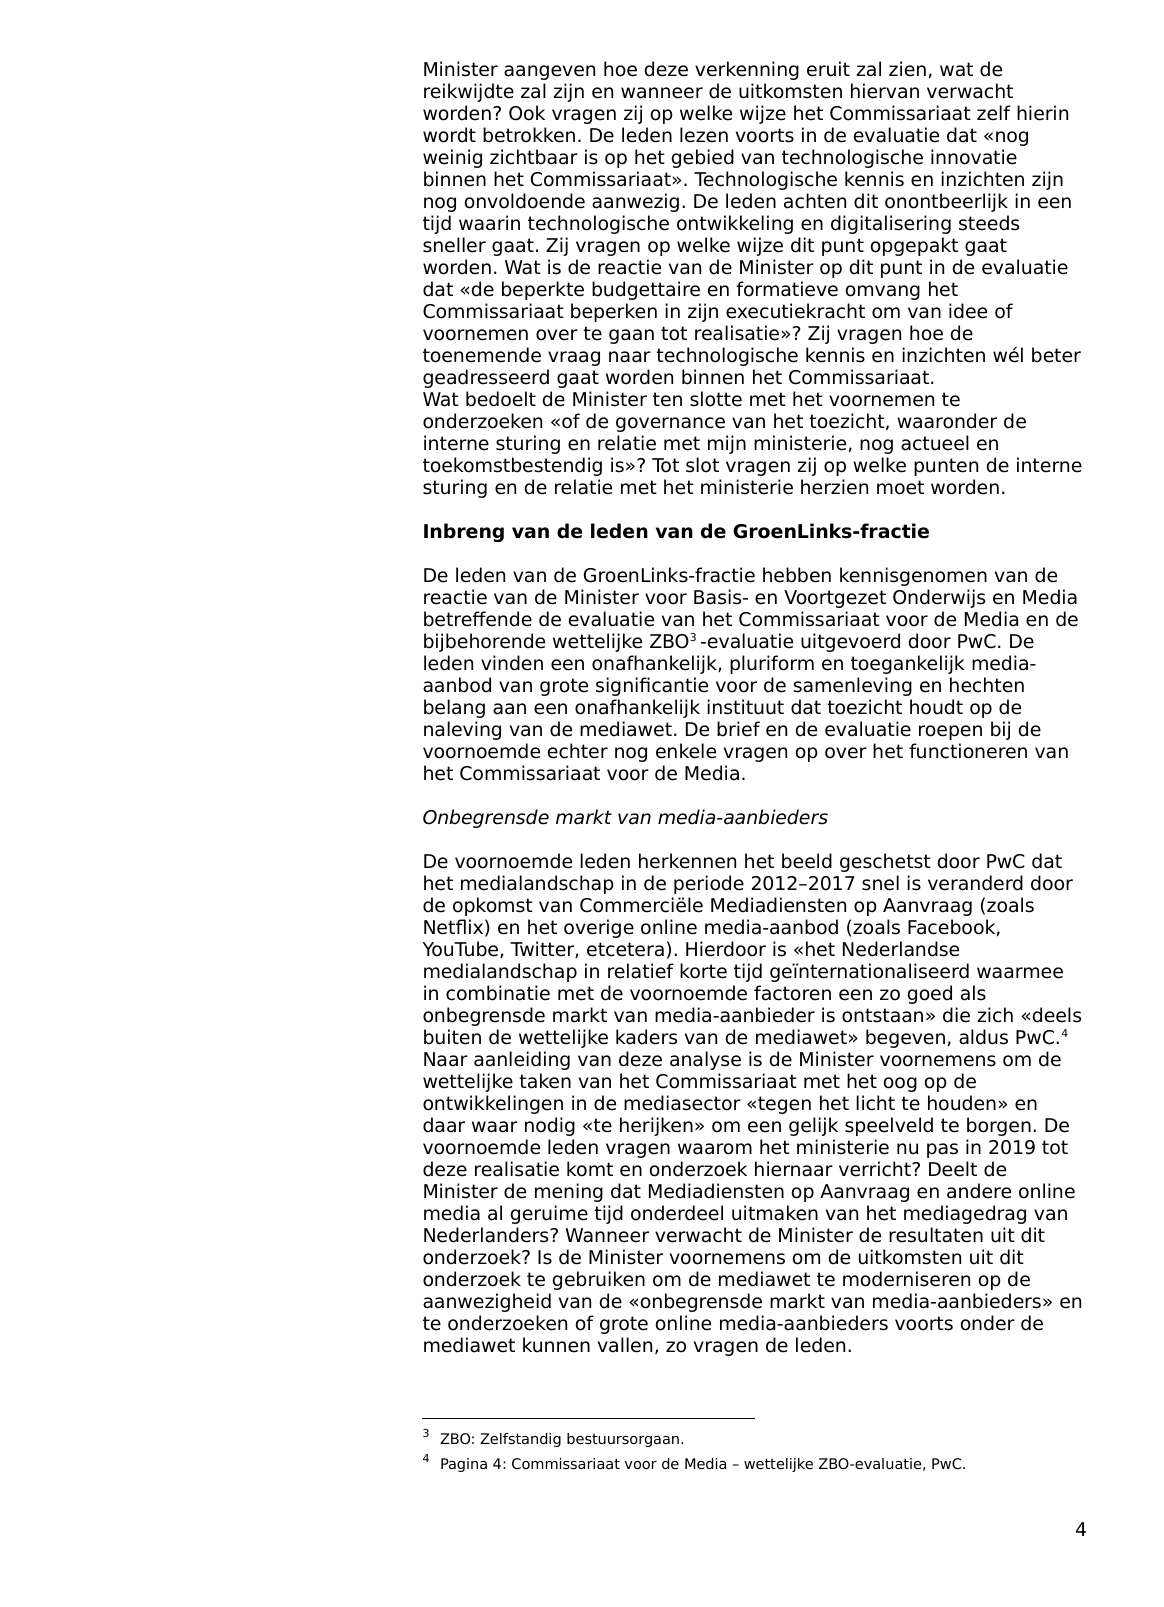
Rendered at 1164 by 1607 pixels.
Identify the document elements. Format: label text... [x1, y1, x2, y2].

text De leden van de GroenLinks-fractie hebben kennisgenomen van de reactie van de Minister voor Basis- en Voortgezet Onderwijs en Media betreffende de evaluatie van het Commissariaat voor de Media en de bijbehorende wettelijke ZBO-evaluatie uitgevoerd door PwC. De leden vinden een onafhankelijk, pluriform en toegankelijk media-aanbod van grote significantie voor de samenleving en hechten belang aan een onafhankelijk instituut dat toezicht houdt op de naleving van de mediawet. De brief en de evaluatie roepen bij de voornoemde echter nog enkele vragen op over het functioneren van het Commissariaat voor de Media. [422, 565, 1087, 785]
text Minister aangeven hoe deze verkenning eruit zal zien, wat de reikwijdte zal zijn en wanneer de uitkomsten hiervan verwacht worden? Ook vragen zij op welke wijze het Commissariaat zelf hierin wordt betrokken. De leden lezen voorts in de evaluatie dat «nog weinig zichtbaar is op het gebied van technologische innovatie binnen het Commissariaat». Technologische kennis en inzichten zijn nog onvoldoende aanwezig. De leden achten dit onontbeerlijk in een tijd waarin technologische ontwikkeling en digitalisering steeds sneller gaat. Zij vragen op welke wijze dit punt opgepakt gaat worden. Wat is de reactie van de Minister op dit punt in de evaluatie dat «de beperkte budgettaire en formatieve omvang het Commissariaat beperken in zijn executiekracht om van idee of voornemen over te gaan tot realisatie»? Zij vragen hoe de toenemende vraag naar technologische kennis en inzichten wél beter geadresseerd gaat worden binnen het Commissariaat. [422, 59, 1087, 389]
subtitle Inbreng van de leden van de GroenLinks-fractie [422, 521, 1087, 543]
subtitle Onbegrensde markt van media-aanbieders [422, 807, 1087, 829]
text ZBO: Zelfstandig bestuursorgaan. [422, 1427, 1087, 1449]
text De voornoemde leden herkennen het beeld geschetst door PwC dat het medialandschap in de periode 2012–2017 snel is veranderd door de opkomst van Commerciële Mediadiensten op Aanvraag (zoals Netflix) en het overige online media-aanbod (zoals Facebook, YouTube, Twitter, etcetera). Hierdoor is «het Nederlandse medialandschap in relatief korte tijd geïnternationaliseerd waarmee in combinatie met de voornoemde factoren een zo goed als onbegrensde markt van media-aanbieder is ontstaan» die zich «deels buiten de wettelijke kaders van de mediawet» begeven, aldus PwC. Naar aanleiding van deze analyse is de Minister voornemens om de wettelijke taken van het Commissariaat met het oog op de ontwikkelingen in de mediasector «tegen het licht te houden» en daar waar nodig «te herijken» om een gelijk speelveld te borgen. De voornoemde leden vragen waarom het ministerie nu pas in 2019 tot deze realisatie komt en onderzoek hiernaar verricht? Deelt de Minister de mening dat Mediadiensten op Aanvraag en andere online media al geruime tijd onderdeel uitmaken van het mediagedrag van Nederlanders? Wanneer verwacht de Minister de resultaten uit dit onderzoek? Is de Minister voornemens om de uitkomsten uit dit onderzoek te gebruiken om de mediawet te moderniseren op de aanwezigheid van de «onbegrensde markt van media-aanbieders» en te onderzoeken of grote online media-aanbieders voorts onder de mediawet kunnen vallen, zo vragen de leden. [422, 851, 1087, 1357]
text Pagina 4: Commissariaat voor de Media – wettelijke ZBO-evaluatie, PwC. [422, 1452, 1087, 1474]
text Wat bedoelt de Minister ten slotte met het voornemen te onderzoeken «of de governance van het toezicht, waaronder de interne sturing en relatie met mijn ministerie, nog actueel en toekomstbestendig is»? Tot slot vragen zij op welke punten de interne sturing en de relatie met het ministerie herzien moet worden. [422, 389, 1087, 499]
